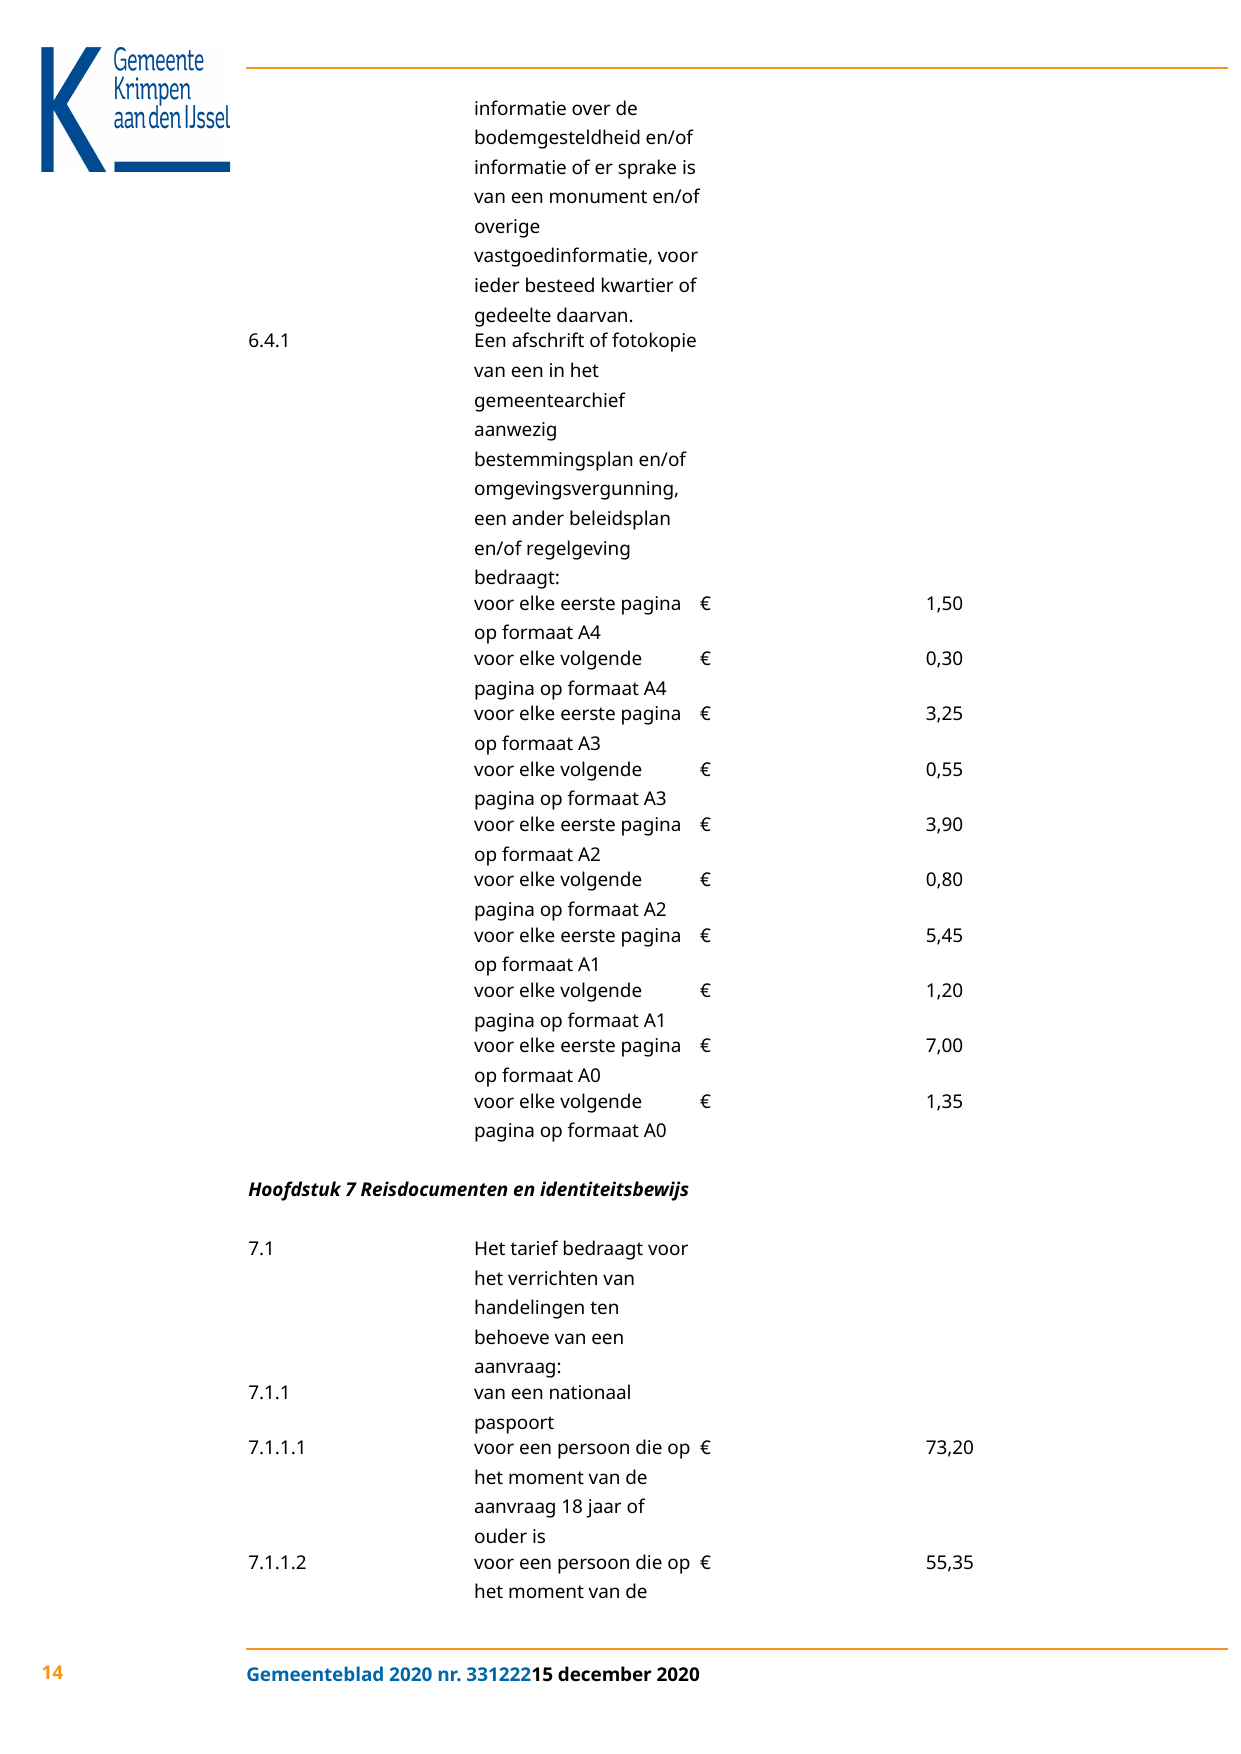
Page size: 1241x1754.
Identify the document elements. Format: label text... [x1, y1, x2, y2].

table_cell voor een persoon die op het moment van de [474, 1549, 700, 1604]
text Hoofdstuk 7 Reisdocumenten en identiteitsbewijs [248, 1176, 1152, 1202]
table_cell 7.1.1 [248, 1379, 474, 1434]
table_cell voor elke volgende pagina op formaat A4 [474, 645, 700, 701]
table_cell 1,20 [926, 977, 1152, 1032]
table_cell van een nationaal paspoort [474, 1379, 700, 1434]
table_cell 0,55 [926, 756, 1152, 811]
table_cell 3,90 [926, 811, 1152, 867]
table_header Het tarief bedraagt voor het verrichten van handelingen ten behoeve van een aanvraag: [474, 1235, 700, 1379]
table_cell € [700, 590, 926, 645]
table_cell [248, 1033, 474, 1088]
table_header [700, 1235, 1152, 1379]
table_cell voor elke volgende pagina op formaat A3 [474, 756, 700, 811]
table_cell voor elke eerste pagina op formaat A2 [474, 811, 700, 867]
table_cell 55,35 [926, 1549, 1152, 1604]
table_cell 1,35 [926, 1088, 1152, 1143]
table_cell € [700, 922, 926, 977]
table_cell 0,30 [926, 645, 1152, 701]
table_cell [700, 1379, 1152, 1434]
table_cell 73,20 [926, 1435, 1152, 1549]
table_cell € [700, 811, 926, 867]
table_cell [700, 95, 926, 328]
table_cell € [700, 977, 926, 1032]
table_cell 7,00 [926, 1033, 1152, 1088]
table_cell 7.1.1.1 [248, 1435, 474, 1549]
table_cell € [700, 1549, 926, 1604]
table_cell voor elke volgende pagina op formaat A2 [474, 867, 700, 922]
table_cell 7.1.1.2 [248, 1549, 474, 1604]
table_cell € [700, 701, 926, 756]
table_cell [926, 328, 1152, 590]
table_header 7.1 [248, 1235, 474, 1379]
table_cell voor elke eerste pagina op formaat A0 [474, 1033, 700, 1088]
table_cell [248, 756, 474, 811]
table_cell € [700, 756, 926, 811]
table_cell [248, 1088, 474, 1143]
table_cell [248, 922, 474, 977]
table_cell [248, 701, 474, 756]
table_cell [248, 95, 474, 328]
table_cell [248, 811, 474, 867]
table_cell [248, 645, 474, 701]
table_cell 5,45 [926, 922, 1152, 977]
table_cell voor elke eerste pagina op formaat A4 [474, 590, 700, 645]
table_cell 3,25 [926, 701, 1152, 756]
table_cell [248, 977, 474, 1032]
table_cell [700, 328, 926, 590]
table_cell voor elke volgende pagina op formaat A0 [474, 1088, 700, 1143]
table_cell 6.4.1 [248, 328, 474, 590]
table_cell € [700, 1088, 926, 1143]
table_cell Een afschrift of fotokopie van een in het gemeentearchief aanwezig bestemmingsplan en/of omgevingsvergunning, een ander beleidsplan en/of regelgeving bedraagt: [474, 328, 700, 590]
table_cell € [700, 645, 926, 701]
table_cell voor elke volgende pagina op formaat A1 [474, 977, 700, 1032]
table_cell [248, 867, 474, 922]
table_cell 0,80 [926, 867, 1152, 922]
table_cell 1,50 [926, 590, 1152, 645]
table_cell voor een persoon die op het moment van de aanvraag 18 jaar of ouder is [474, 1435, 700, 1549]
table_cell € [700, 1435, 926, 1549]
table_cell voor elke eerste pagina op formaat A3 [474, 701, 700, 756]
table_cell € [700, 1033, 926, 1088]
table_cell voor elke eerste pagina op formaat A1 [474, 922, 700, 977]
table_cell informatie over de bodemgesteldheid en/of informatie of er sprake is van een monument en/of overige vastgoedinformatie, voor ieder besteed kwartier of gedeelte daarvan. [474, 95, 700, 328]
table_cell [248, 590, 474, 645]
table_cell € [700, 867, 926, 922]
table_cell [926, 95, 1152, 328]
picture [41, 47, 231, 172]
